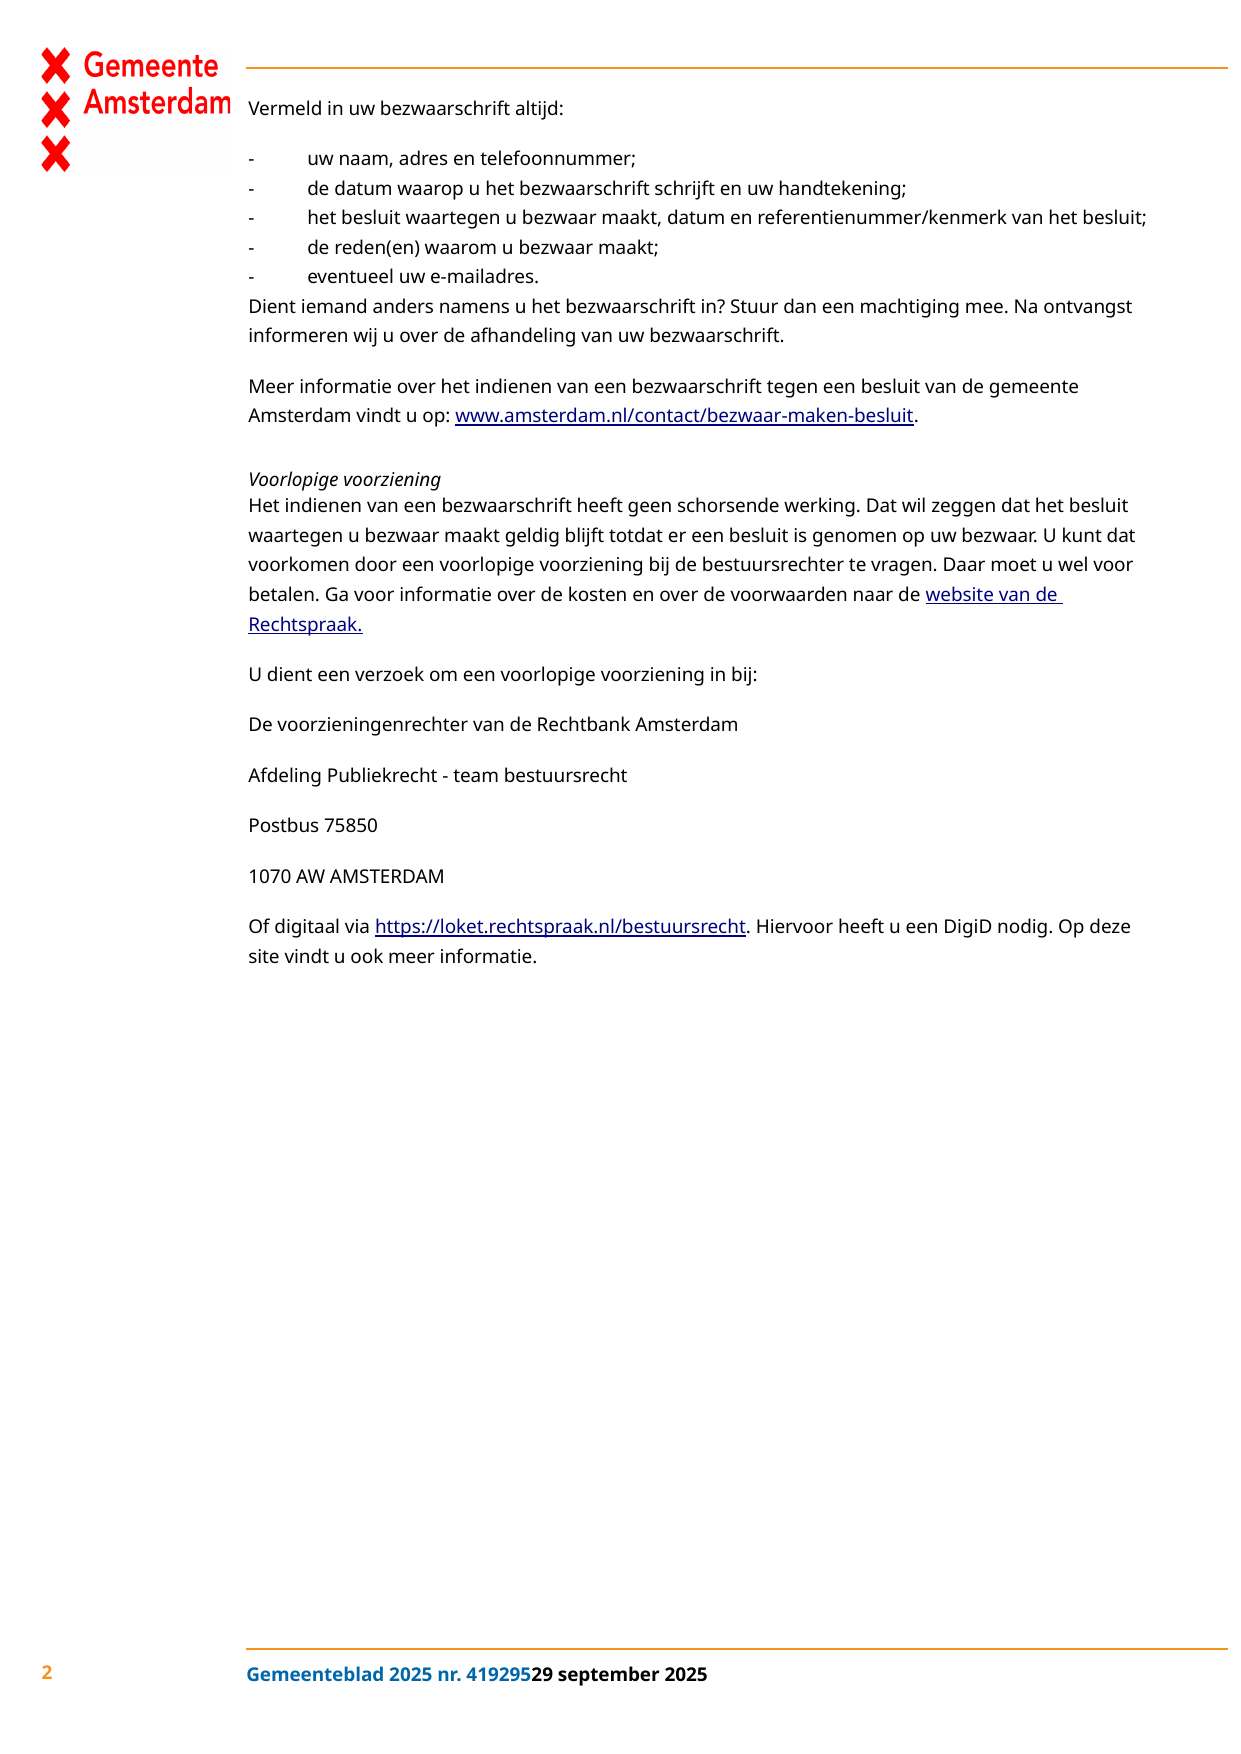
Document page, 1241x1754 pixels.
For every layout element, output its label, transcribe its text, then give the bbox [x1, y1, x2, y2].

list uw naam, adres en telefoonnummer; [248, 145, 1152, 171]
text Het indienen van een bezwaarschrift heeft geen schorsende werking. Dat wil zeggen dat het besluit waartegen u bezwaar maakt geldig blijft totdat er een besluit is genomen op uw bezwaar. U kunt dat voorkomen door een voorlopige voorziening bij de bestuursrechter te vragen. Daar moet u wel voor betalen. Ga voor informatie over de kosten en over de voorwaarden naar de website van de Rechtspraak. [248, 492, 1152, 636]
list eventueel uw e-mailadres. [248, 263, 1152, 289]
text Dient iemand anders namens u het bezwaarschrift in? Stuur dan een machtiging mee. Na ontvangst informeren wij u over de afhandeling van uw bezwaarschrift. [248, 293, 1152, 348]
text Voorlopige voorziening [248, 467, 1152, 492]
text U dient een verzoek om een voorlopige voorziening in bij: [248, 661, 1152, 687]
picture [41, 47, 231, 172]
text Of digitaal via https://loket.rechtspraak.nl/bestuursrecht. Hiervoor heeft u een DigiD nodig. Op deze site vindt u ook meer informatie. [248, 913, 1152, 968]
list de reden(en) waarom u bezwaar maakt; [248, 234, 1152, 260]
text Afdeling Publiekrecht - team bestuursrecht [248, 762, 1152, 788]
list het besluit waartegen u bezwaar maakt, datum en referentienummer/kenmerk van het besluit; [248, 204, 1152, 230]
text 1070 AW AMSTERDAM [248, 863, 1152, 888]
text De voorzieningenrechter van de Rechtbank Amsterdam [248, 712, 1152, 737]
text Postbus 75850 [248, 812, 1152, 838]
text Vermeld in uw bezwaarschrift altijd: [248, 95, 1152, 121]
list de datum waarop u het bezwaarschrift schrijft en uw handtekening; [248, 175, 1152, 201]
text Meer informatie over het indienen van een bezwaarschrift tegen een besluit van de gemeente Amsterdam vindt u op: www.amsterdam.nl/contact/bezwaar-maken-besluit. [248, 373, 1152, 428]
